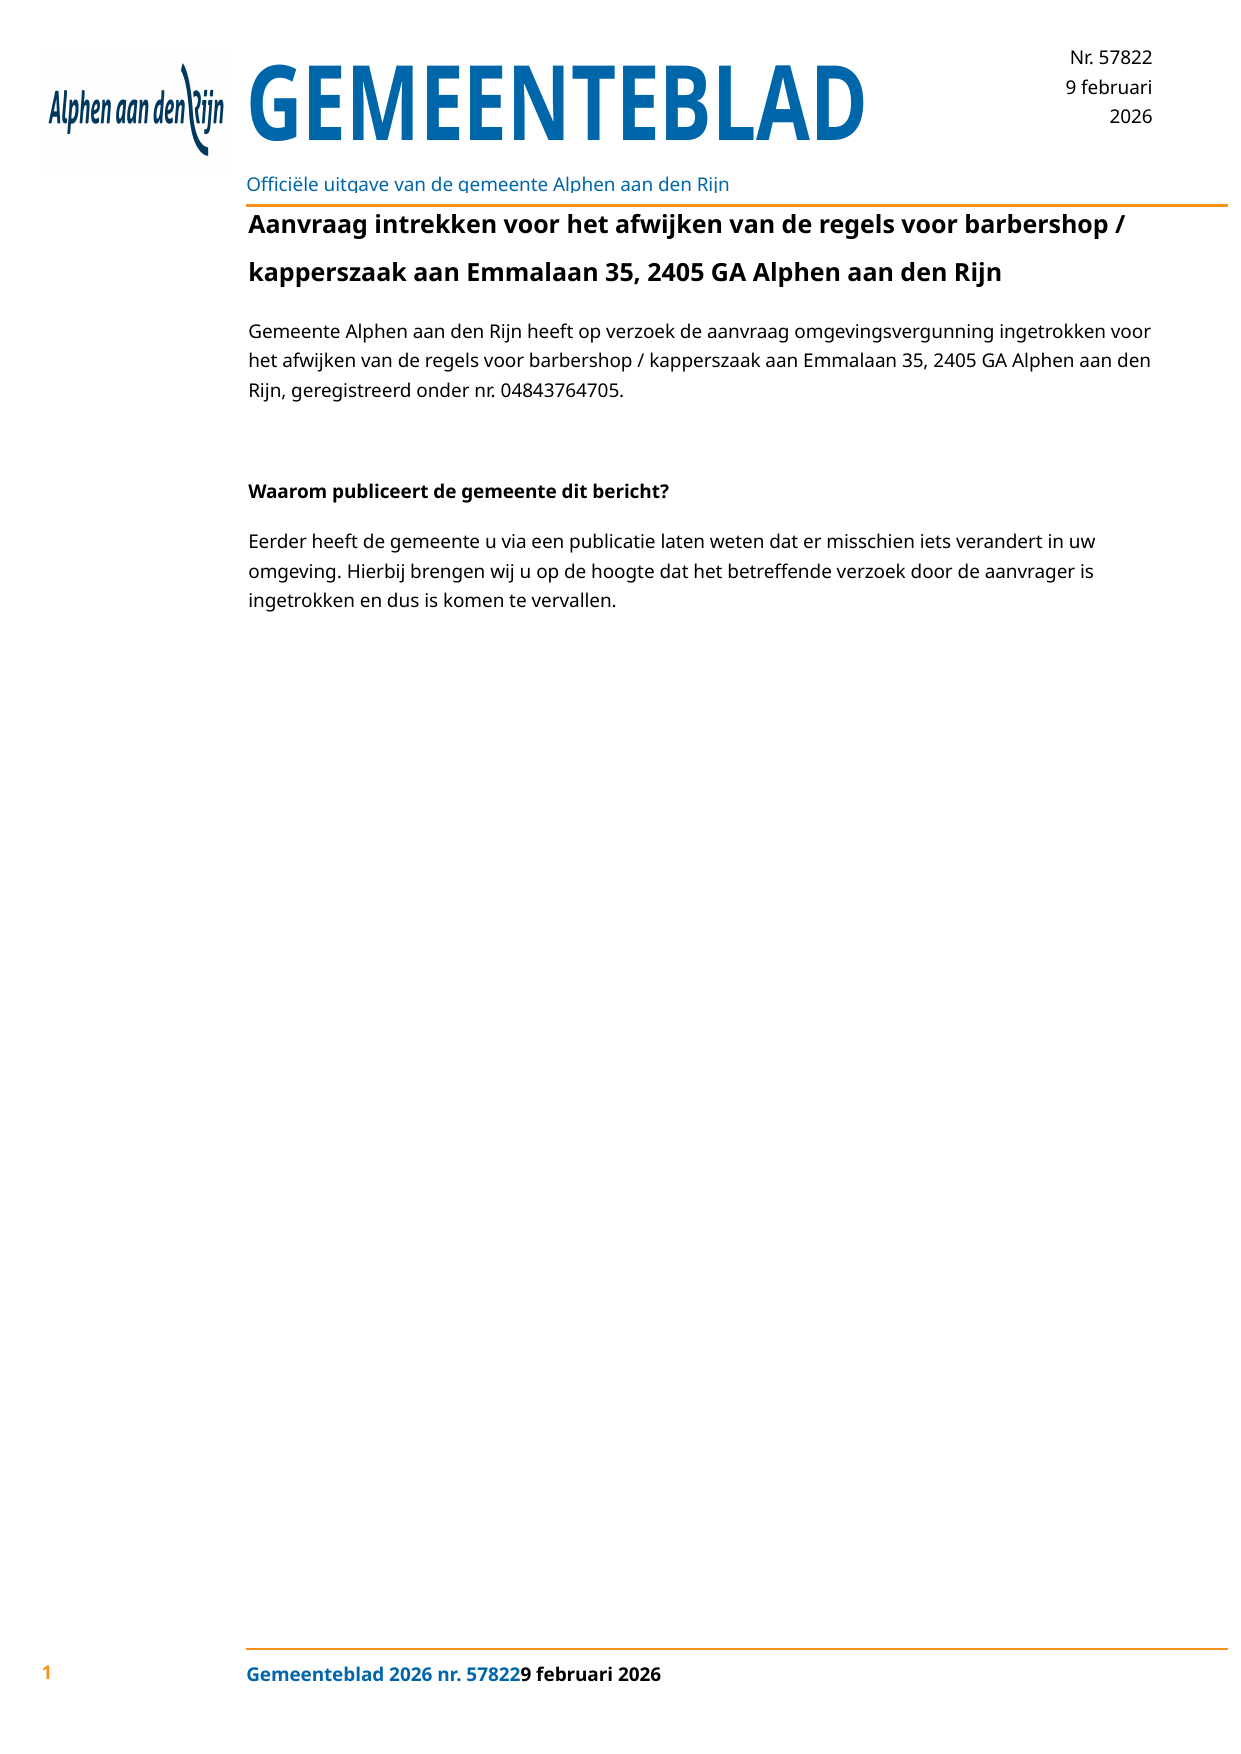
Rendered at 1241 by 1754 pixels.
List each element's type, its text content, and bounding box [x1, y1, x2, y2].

picture [41, 47, 231, 172]
text Waarom publiceert de gemeente dit bericht? [248, 478, 1152, 504]
text Aanvraag intrekken voor het afwijken van de regels voor barbershop / kapperszaak aan Emmalaan 35, 2405 GA Alphen aan den Rijn [248, 207, 1152, 288]
text Eerder heeft de gemeente u via een publicatie laten weten dat er misschien iets verandert in uw omgeving. Hierbij brengen wij u op de hoogte dat het betreffende verzoek door de aanvrager is ingetrokken en dus is komen te vervallen. [248, 528, 1152, 613]
text Gemeente Alphen aan den Rijn heeft op verzoek de aanvraag omgevingsvergunning ingetrokken voor het afwijken van de regels voor barbershop / kapperszaak aan Emmalaan 35, 2405 GA Alphen aan den Rijn, geregistreerd onder nr. 04843764705. [248, 318, 1152, 403]
